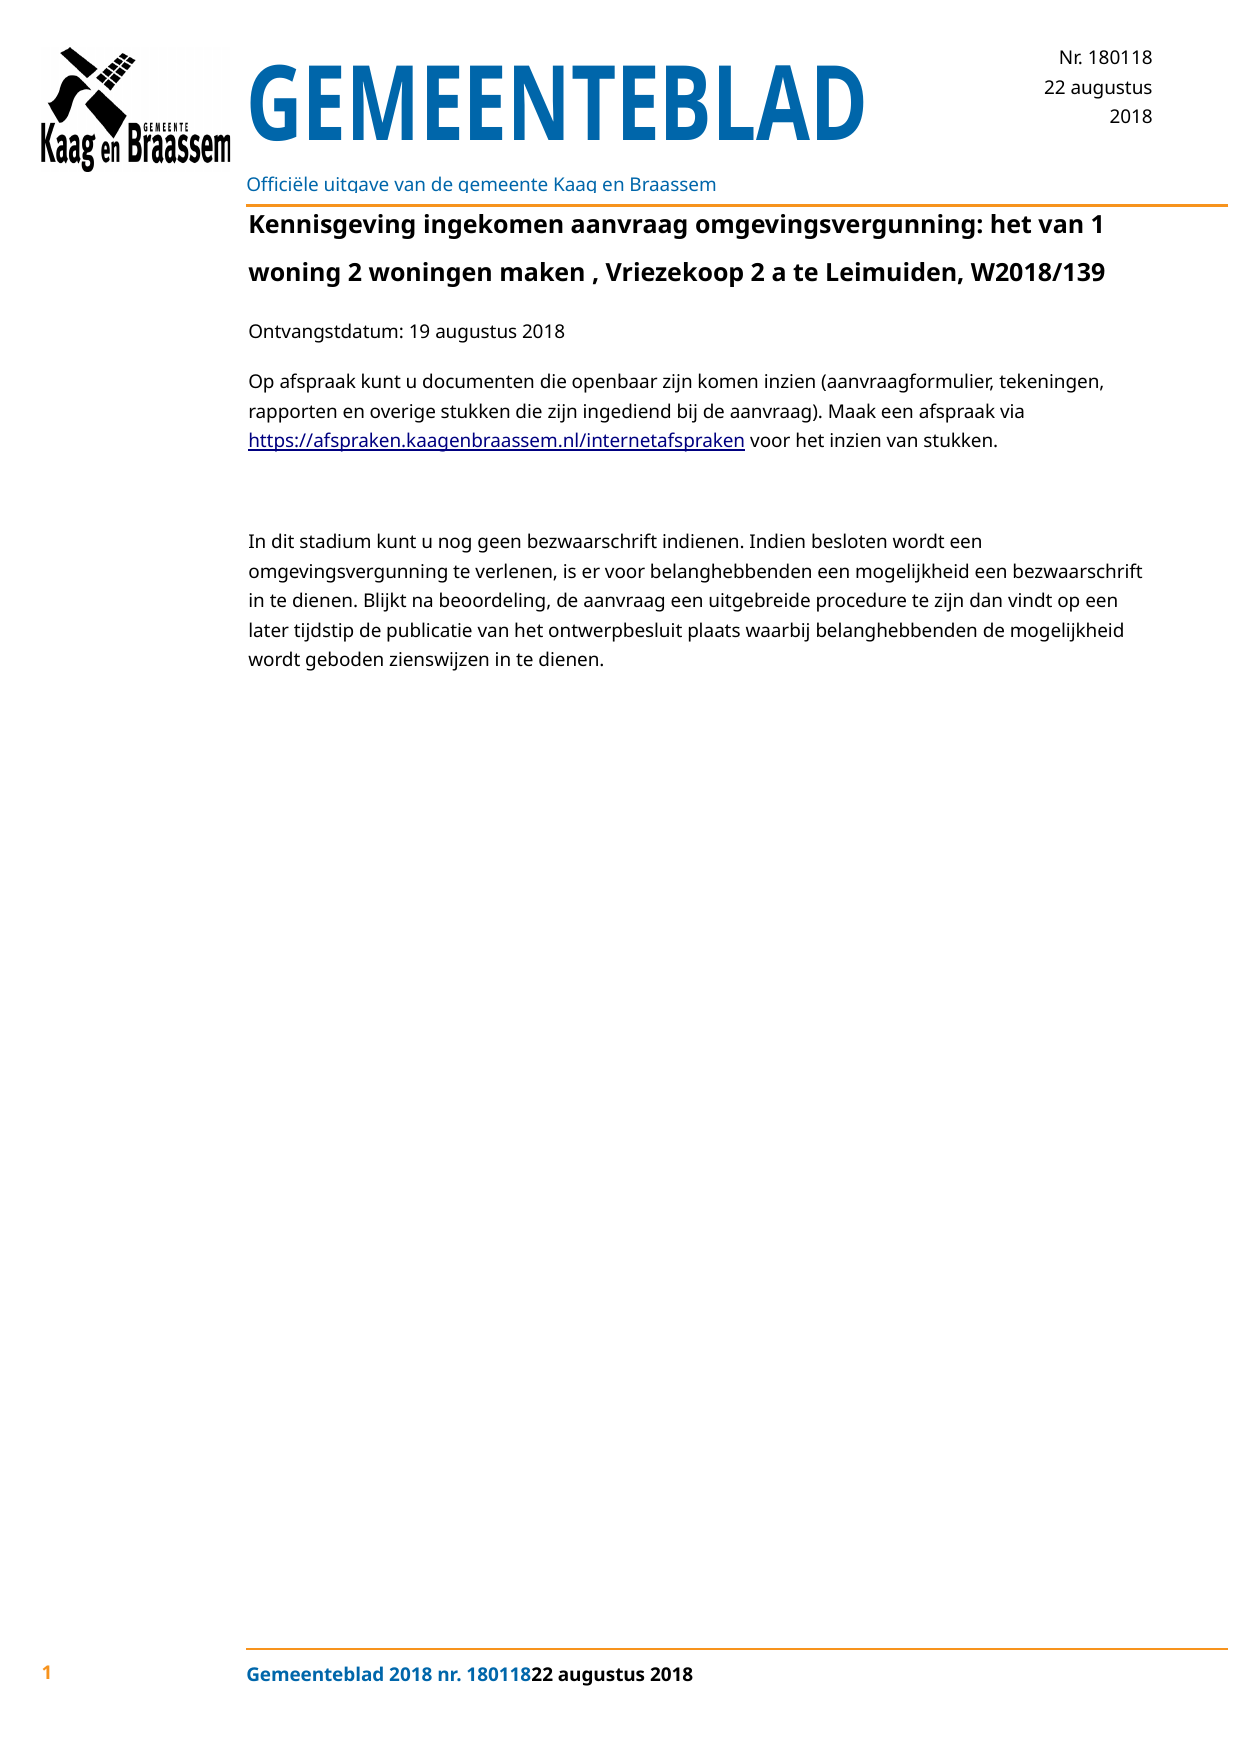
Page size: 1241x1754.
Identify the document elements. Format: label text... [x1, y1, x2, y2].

text Ontvangstdatum: 19 augustus 2018 [248, 318, 1152, 344]
picture [41, 47, 231, 172]
text Kennisgeving ingekomen aanvraag omgevingsvergunning: het van 1 woning 2 woningen maken , Vriezekoop 2 a te Leimuiden, W2018/139 [248, 207, 1152, 288]
text In dit stadium kunt u nog geen bezwaarschrift indienen. Indien besloten wordt een omgevingsvergunning te verlenen, is er voor belanghebbenden een mogelijkheid een bezwaarschrift in te dienen. Blijkt na beoordeling, de aanvraag een uitgebreide procedure te zijn dan vindt op een later tijdstip de publicatie van het ontwerpbesluit plaats waarbij belanghebbenden de mogelijkheid wordt geboden zienswijzen in te dienen. [248, 528, 1152, 672]
text Op afspraak kunt u documenten die openbaar zijn komen inzien (aanvraagformulier, tekeningen, rapporten en overige stukken die zijn ingediend bij de aanvraag). Maak een afspraak via https://afspraken.kaagenbraassem.nl/internetafspraken voor het inzien van stukken. [248, 368, 1152, 453]
